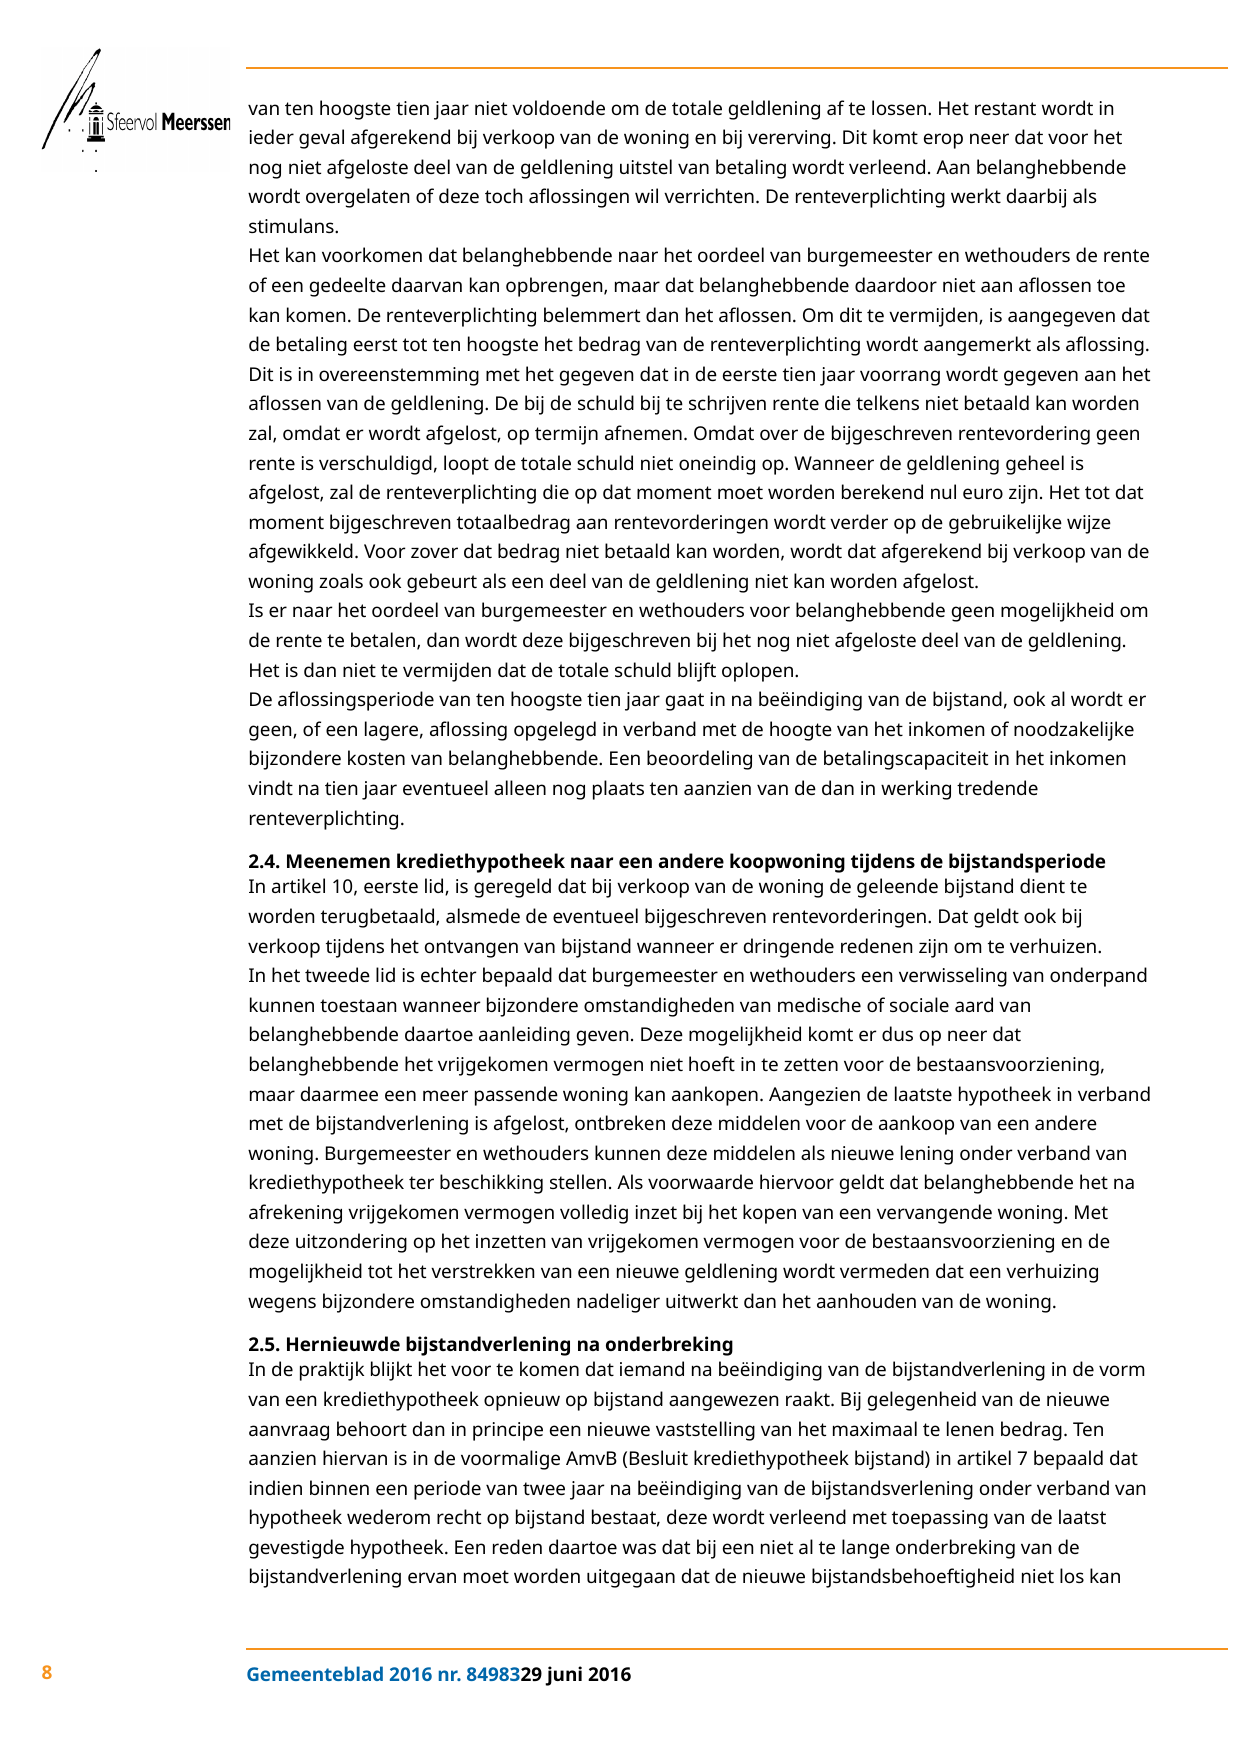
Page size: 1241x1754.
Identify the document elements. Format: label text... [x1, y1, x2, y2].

text van ten hoogste tien jaar niet voldoende om de totale geldlening af te lossen. Het restant wordt in ieder geval afgerekend bij verkoop van de woning en bij vererving. Dit komt erop neer dat voor het nog niet afgeloste deel van de geldlening uitstel van betaling wordt verleend. Aan belanghebbende wordt overgelaten of deze toch aflossingen wil verrichten. De renteverplichting werkt daarbij als stimulans. [248, 95, 1152, 239]
text 2.5. Hernieuwde bijstandverlening na onderbreking [248, 1331, 1152, 1357]
text Het kan voorkomen dat belanghebbende naar het oordeel van burgemeester en wethouders de rente of een gedeelte daarvan kan opbrengen, maar dat belanghebbende daardoor niet aan aflossen toe kan komen. De renteverplichting belemmert dan het aflossen. Om dit te vermijden, is aangegeven dat de betaling eerst tot ten hoogste het bedrag van de renteverplichting wordt aangemerkt als aflossing. Dit is in overeenstemming met het gegeven dat in de eerste tien jaar voorrang wordt gegeven aan het aflossen van de geldlening. De bij de schuld bij te schrijven rente die telkens niet betaald kan worden zal, omdat er wordt afgelost, op termijn afnemen. Omdat over de bijgeschreven rentevordering geen rente is verschuldigd, loopt de totale schuld niet oneindig op. Wanneer de geldlening geheel is afgelost, zal de renteverplichting die op dat moment moet worden berekend nul euro zijn. Het tot dat moment bijgeschreven totaalbedrag aan rentevorderingen wordt verder op de gebruikelijke wijze afgewikkeld. Voor zover dat bedrag niet betaald kan worden, wordt dat afgerekend bij verkoop van de woning zoals ook gebeurt als een deel van de geldlening niet kan worden afgelost. [248, 243, 1152, 594]
text In de praktijk blijkt het voor te komen dat iemand na beëindiging van de bijstandverlening in de vorm van een krediethypotheek opnieuw op bijstand aangewezen raakt. Bij gelegenheid van de nieuwe aanvraag behoort dan in principe een nieuwe vaststelling van het maximaal te lenen bedrag. Ten aanzien hiervan is in de voormalige AmvB (Besluit krediethypotheek bijstand) in artikel 7 bepaald dat indien binnen een periode van twee jaar na beëindiging van de bijstandsverlening onder verband van hypotheek wederom recht op bijstand bestaat, deze wordt verleend met toepassing van de laatst gevestigde hypotheek. Een reden daartoe was dat bij een niet al te lange onderbreking van de bijstandverlening ervan moet worden uitgegaan dat de nieuwe bijstandsbehoeftigheid niet los kan [248, 1357, 1152, 1589]
text 2.4. Meenemen krediethypotheek naar een andere koopwoning tijdens de bijstandsperiode [248, 848, 1152, 874]
picture [41, 47, 231, 172]
text In artikel 10, eerste lid, is geregeld dat bij verkoop van de woning de geleende bijstand dient te worden terugbetaald, alsmede de eventueel bijgeschreven rentevorderingen. Dat geldt ook bij verkoop tijdens het ontvangen van bijstand wanneer er dringende redenen zijn om te verhuizen. [248, 874, 1152, 958]
text Is er naar het oordeel van burgemeester en wethouders voor belanghebbende geen mogelijkheid om de rente te betalen, dan wordt deze bijgeschreven bij het nog niet afgeloste deel van de geldlening. Het is dan niet te vermijden dat de totale schuld blijft oplopen. [248, 598, 1152, 683]
text In het tweede lid is echter bepaald dat burgemeester en wethouders een verwisseling van onderpand kunnen toestaan wanneer bijzondere omstandigheden van medische of sociale aard van belanghebbende daartoe aanleiding geven. Deze mogelijkheid komt er dus op neer dat belanghebbende het vrijgekomen vermogen niet hoeft in te zetten voor de bestaansvoorziening, maar daarmee een meer passende woning kan aankopen. Aangezien de laatste hypotheek in verband met de bijstandverlening is afgelost, ontbreken deze middelen voor de aankoop van een andere woning. Burgemeester en wethouders kunnen deze middelen als nieuwe lening onder verband van krediethypotheek ter beschikking stellen. Als voorwaarde hiervoor geldt dat belanghebbende het na afrekening vrijgekomen vermogen volledig inzet bij het kopen van een vervangende woning. Met deze uitzondering op het inzetten van vrijgekomen vermogen voor de bestaansvoorziening en de mogelijkheid tot het verstrekken van een nieuwe geldlening wordt vermeden dat een verhuizing wegens bijzondere omstandigheden nadeliger uitwerkt dan het aanhouden van de woning. [248, 962, 1152, 1313]
text De aflossingsperiode van ten hoogste tien jaar gaat in na beëindiging van de bijstand, ook al wordt er geen, of een lagere, aflossing opgelegd in verband met de hoogte van het inkomen of noodzakelijke bijzondere kosten van belanghebbende. Een beoordeling van de betalingscapaciteit in het inkomen vindt na tien jaar eventueel alleen nog plaats ten aanzien van de dan in werking tredende renteverplichting. [248, 686, 1152, 831]
